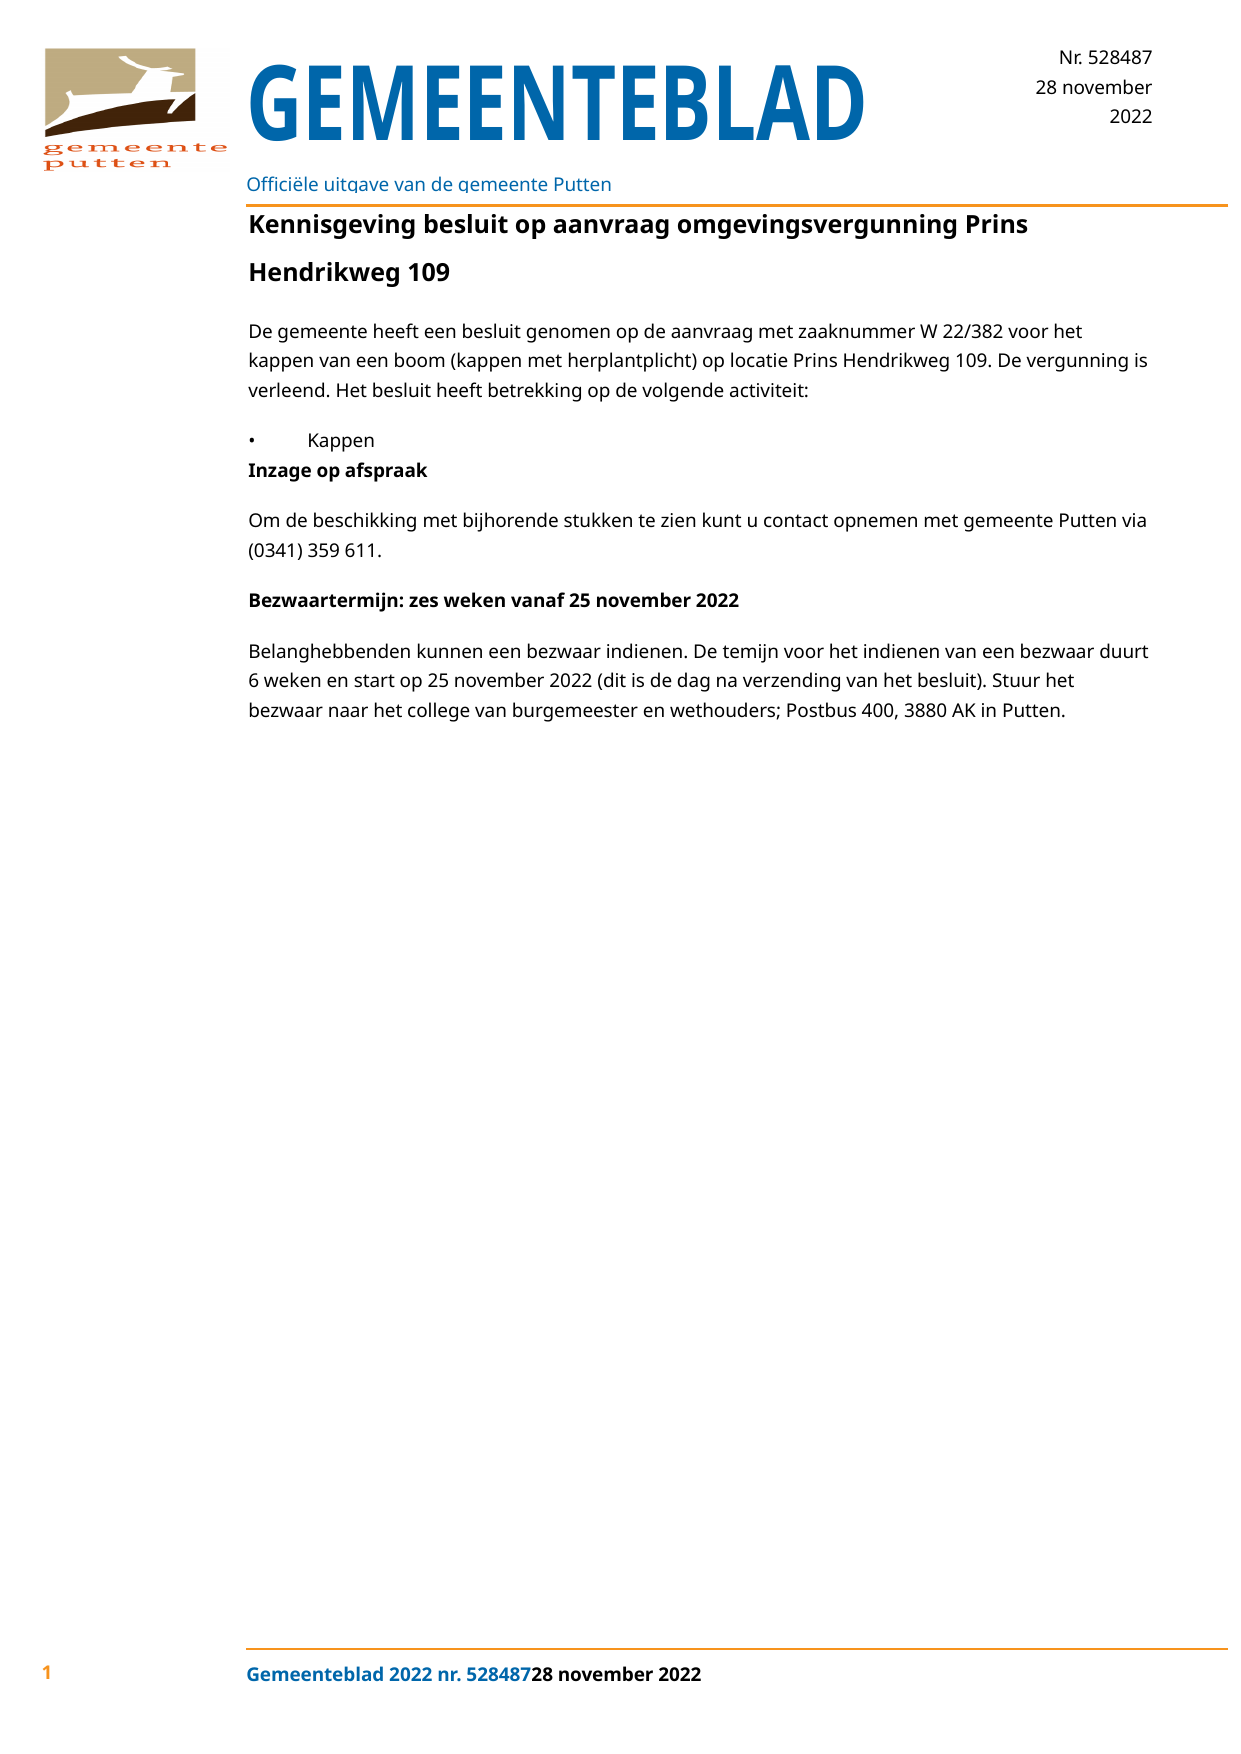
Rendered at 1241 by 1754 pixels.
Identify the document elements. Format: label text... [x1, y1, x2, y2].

text Inzage op afspraak [248, 457, 1152, 483]
text De gemeente heeft een besluit genomen op de aanvraag met zaaknummer W 22/382 voor het kappen van een boom (kappen met herplantplicht) op locatie Prins Hendrikweg 109. De vergunning is verleend. Het besluit heeft betrekking op de volgende activiteit: [248, 318, 1152, 403]
text Bezwaartermijn: zes weken vanaf 25 november 2022 [248, 587, 1152, 613]
text Om de beschikking met bijhorende stukken te zien kunt u contact opnemen met gemeente Putten via (0341) 359 611. [248, 507, 1152, 563]
text Kennisgeving besluit op aanvraag omgevingsvergunning Prins Hendrikweg 109 [248, 207, 1152, 288]
text Belanghebbenden kunnen een bezwaar indienen. De temijn voor het indienen van een bezwaar duurt 6 weken en start op 25 november 2022 (dit is de dag na verzending van het besluit). Stuur het bezwaar naar het college van burgemeester en wethouders; Postbus 400, 3880 AK in Putten. [248, 638, 1152, 723]
picture [41, 47, 231, 172]
list Kappen [248, 427, 1152, 453]
